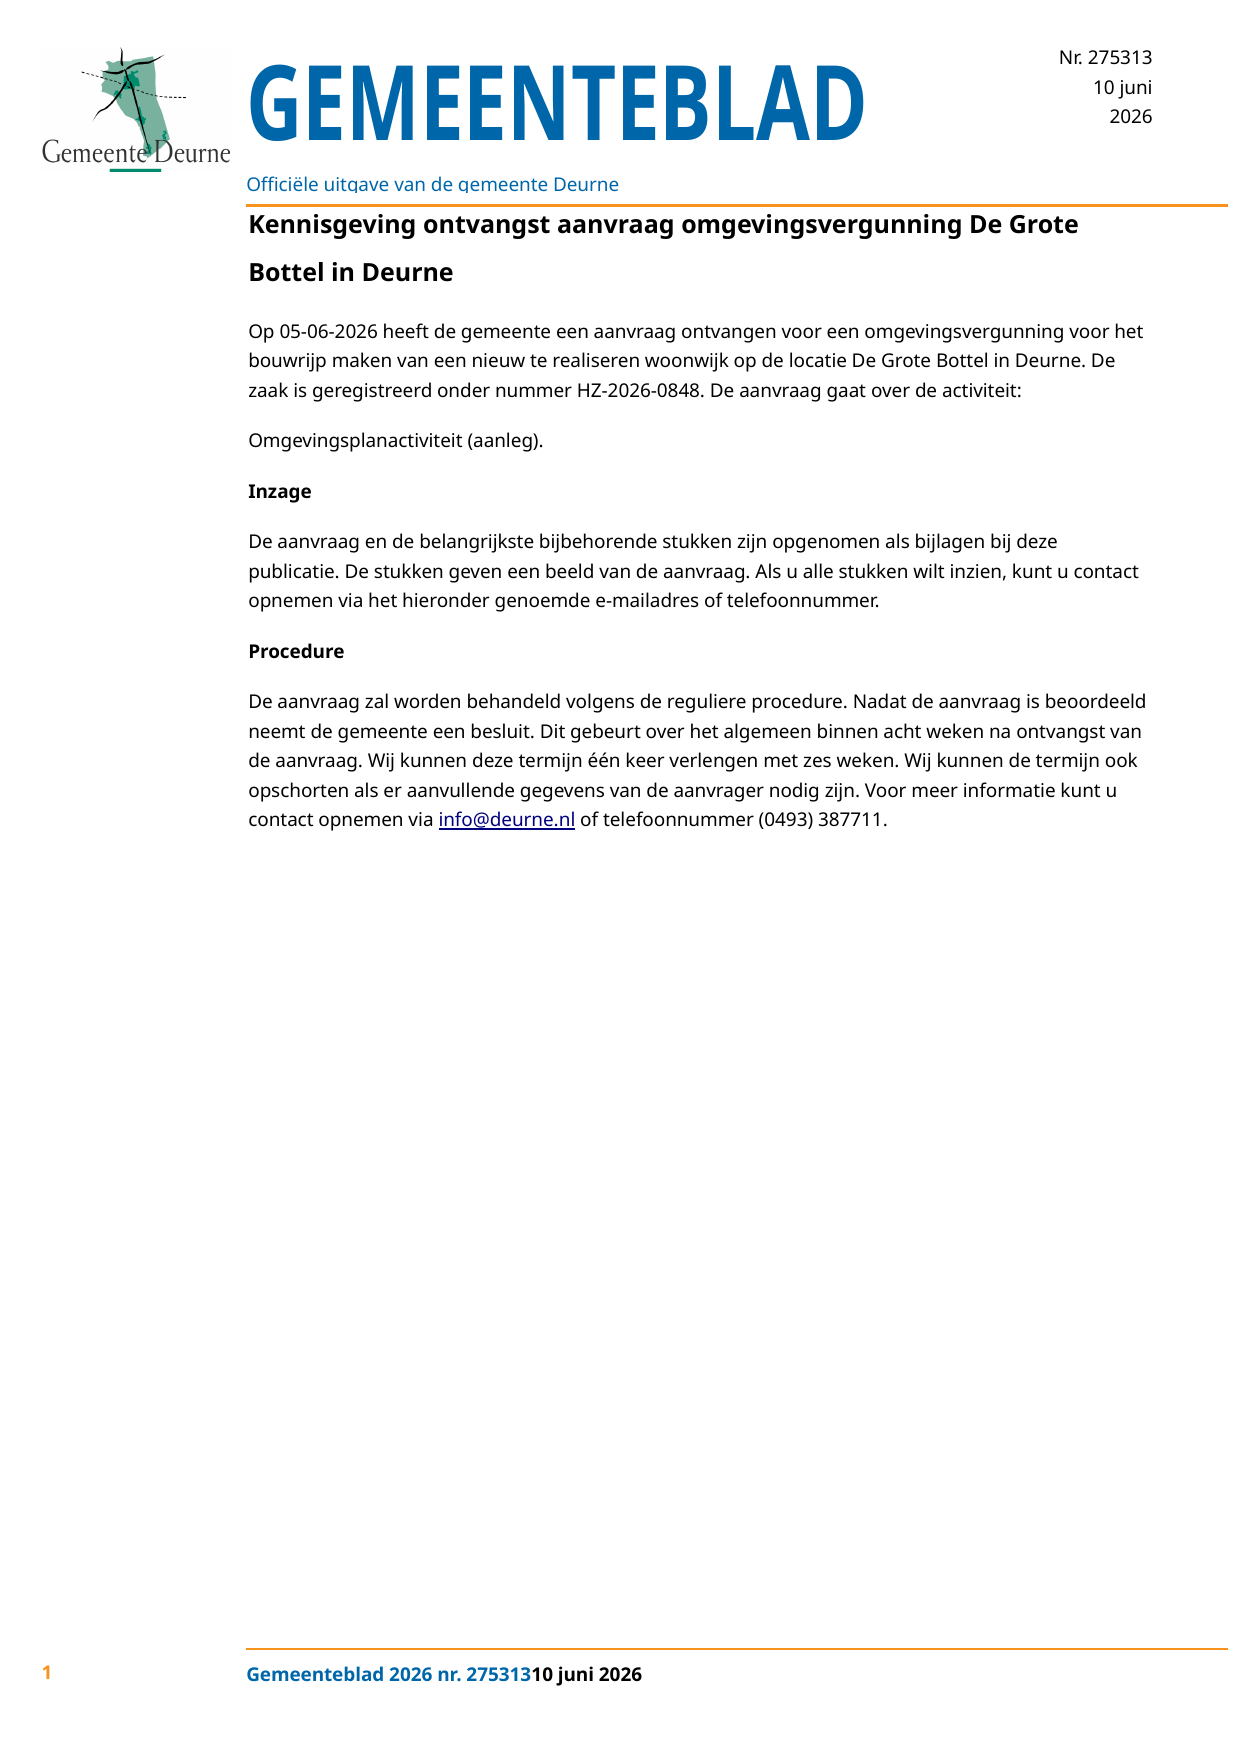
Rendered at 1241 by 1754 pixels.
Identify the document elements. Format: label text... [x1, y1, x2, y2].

picture [41, 47, 231, 172]
text De aanvraag zal worden behandeld volgens de reguliere procedure. Nadat de aanvraag is beoordeeld neemt de gemeente een besluit. Dit gebeurt over het algemeen binnen acht weken na ontvangst van de aanvraag. Wij kunnen deze termijn één keer verlengen met zes weken. Wij kunnen de termijn ook opschorten als er aanvullende gegevens van de aanvrager nodig zijn. Voor meer informatie kunt u contact opnemen via info@deurne.nl of telefoonnummer (0493) 387711. [248, 688, 1152, 832]
text Omgevingsplanactiviteit (aanleg). [248, 427, 1152, 453]
text Op 05-06-2026 heeft de gemeente een aanvraag ontvangen voor een omgevingsvergunning voor het bouwrijp maken van een nieuw te realiseren woonwijk op de locatie De Grote Bottel in Deurne. De zaak is geregistreerd onder nummer HZ-2026-0848. De aanvraag gaat over de activiteit: [248, 318, 1152, 403]
text Procedure [248, 638, 1152, 664]
text De aanvraag en de belangrijkste bijbehorende stukken zijn opgenomen als bijlagen bij deze publicatie. De stukken geven een beeld van de aanvraag. Als u alle stukken wilt inzien, kunt u contact opnemen via het hieronder genoemde e-mailadres of telefoonnummer. [248, 528, 1152, 613]
text Kennisgeving ontvangst aanvraag omgevingsvergunning De Grote Bottel in Deurne [248, 207, 1152, 288]
text Inzage [248, 478, 1152, 504]
